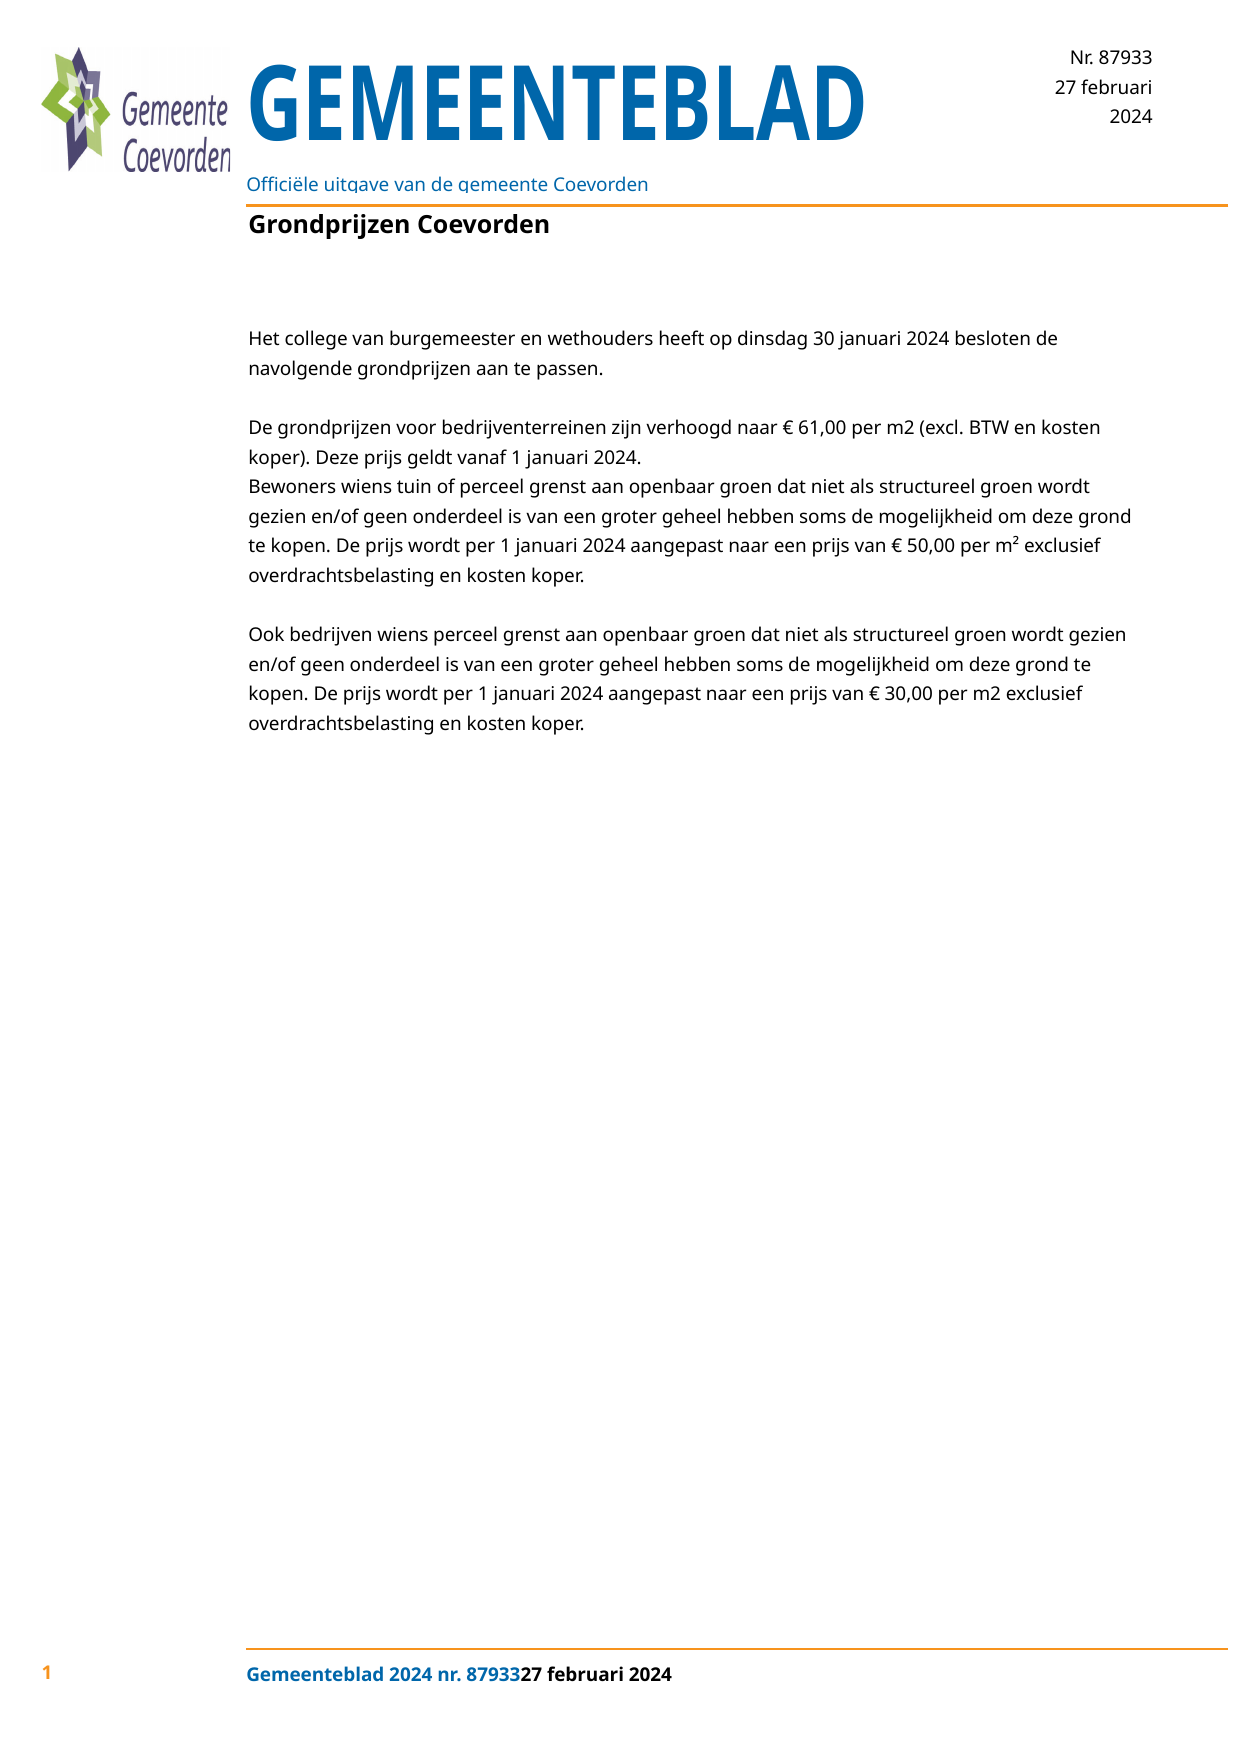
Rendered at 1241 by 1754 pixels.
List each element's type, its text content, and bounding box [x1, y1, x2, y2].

text De grondprijzen voor bedrijventerreinen zijn verhoogd naar € 61,00 per m2 (excl. BTW en kosten koper). Deze prijs geldt vanaf 1 januari 2024. [248, 414, 1152, 470]
text Grondprijzen Coevorden [248, 207, 1152, 241]
text Bewoners wiens tuin of perceel grenst aan openbaar groen dat niet als structureel groen wordt gezien en/of geen onderdeel is van een groter geheel hebben soms de mogelijkheid om deze grond te kopen. De prijs wordt per 1 januari 2024 aangepast naar een prijs van € 50,00 per m² exclusief overdrachtsbelasting en kosten koper. [248, 473, 1152, 588]
text Het college van burgemeester en wethouders heeft op dinsdag 30 januari 2024 besloten de navolgende grondprijzen aan te passen. [248, 326, 1152, 381]
picture [41, 47, 231, 172]
text Ook bedrijven wiens perceel grenst aan openbaar groen dat niet als structureel groen wordt gezien en/of geen onderdeel is van een groter geheel hebben soms de mogelijkheid om deze grond te kopen. De prijs wordt per 1 januari 2024 aangepast naar een prijs van € 30,00 per m2 exclusief overdrachtsbelasting en kosten koper. [248, 621, 1152, 736]
